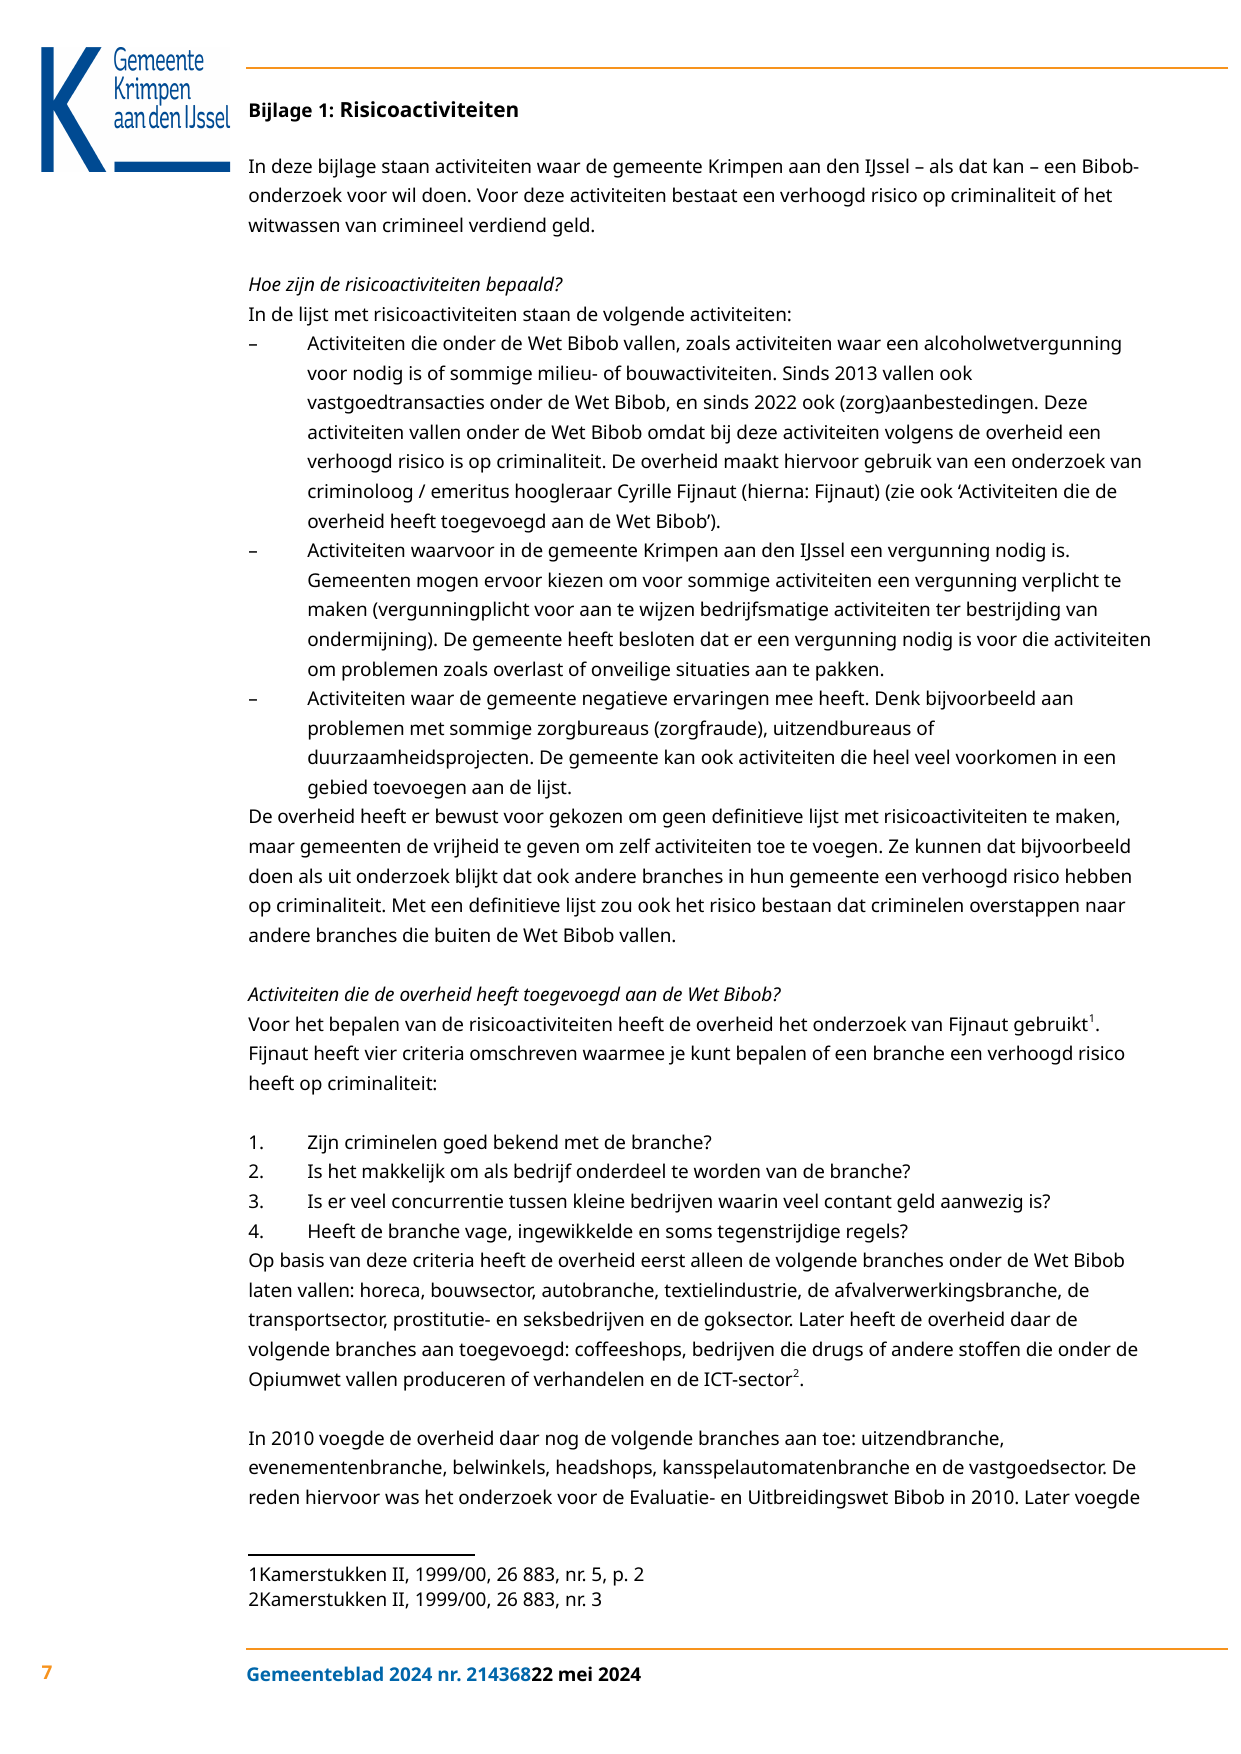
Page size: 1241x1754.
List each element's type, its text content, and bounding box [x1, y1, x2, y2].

text Op basis van deze criteria heeft de overheid eerst alleen de volgende branches onder de Wet Bibob laten vallen: horeca, bouwsector, autobranche, textielindustrie, de afvalverwerkingsbranche, de transportsector, prostitutie- en seksbedrijven en de goksector. Later heeft de overheid daar de volgende branches aan toegevoegd: coffeeshops, bedrijven die drugs of andere stoffen die onder de Opiumwet vallen produceren of verhandelen en de ICT-sector. [248, 1247, 1152, 1392]
list Activiteiten die onder de Wet Bibob vallen, zoals activiteiten waar een alcoholwetvergunning voor nodig is of sommige milieu- of bouwactiviteiten. Sinds 2013 vallen ook vastgoedtransacties onder de Wet Bibob, en sinds 2022 ook (zorg)aanbestedingen. Deze activiteiten vallen onder de Wet Bibob omdat bij deze activiteiten volgens de overheid een verhoogd risico is op criminaliteit. De overheid maakt hiervoor gebruik van een onderzoek van criminoloog / emeritus hoogleraar Cyrille Fijnaut (hierna: Fijnaut) (zie ook ‘Activiteiten die de overheid heeft toegevoegd aan de Wet Bibob’). [248, 330, 1152, 534]
picture [41, 47, 231, 172]
text De overheid heeft er bewust voor gekozen om geen definitieve lijst met risicoactiviteiten te maken, maar gemeenten de vrijheid te geven om zelf activiteiten toe te voegen. Ze kunnen dat bijvoorbeeld doen als uit onderzoek blijkt dat ook andere branches in hun gemeente een verhoogd risico hebben op criminaliteit. Met een definitieve lijst zou ook het risico bestaan dat criminelen overstappen naar andere branches die buiten de Wet Bibob vallen. [248, 804, 1152, 948]
list Is er veel concurrentie tussen kleine bedrijven waarin veel contant geld aanwezig is? [248, 1188, 1152, 1214]
list Is het makkelijk om als bedrijf onderdeel te worden van de branche? [248, 1159, 1152, 1184]
text Kamerstukken II, 1999/00, 26 883, nr. 5, p. 2 [248, 1561, 1152, 1586]
text In deze bijlage staan activiteiten waar de gemeente Krimpen aan den IJssel – als dat kan – een Bibob-onderzoek voor wil doen. Voor deze activiteiten bestaat een verhoogd risico op criminaliteit of het witwassen van crimineel verdiend geld. [248, 153, 1152, 238]
list Zijn criminelen goed bekend met de branche? [248, 1129, 1152, 1155]
text In 2010 voegde de overheid daar nog de volgende branches aan toe: uitzendbranche, evenementenbranche, belwinkels, headshops, kansspelautomatenbranche en de vastgoedsector. De reden hiervoor was het onderzoek voor de Evaluatie- en Uitbreidingswet Bibob in 2010. Later voegde [248, 1425, 1152, 1510]
text Voor het bepalen van de risicoactiviteiten heeft de overheid het onderzoek van Fijnaut gebruikt. Fijnaut heeft vier criteria omschreven waarmee je kunt bepalen of een branche een verhoogd risico heeft op criminaliteit: [248, 1011, 1152, 1096]
list Activiteiten waarvoor in de gemeente Krimpen aan den IJssel een vergunning nodig is. Gemeenten mogen ervoor kiezen om voor sommige activiteiten een vergunning verplicht te maken (vergunningplicht voor aan te wijzen bedrijfsmatige activiteiten ter bestrijding van ondermijning). De gemeente heeft besloten dat er een vergunning nodig is voor die activiteiten om problemen zoals overlast of onveilige situaties aan te pakken. [248, 537, 1152, 682]
list Activiteiten waar de gemeente negatieve ervaringen mee heeft. Denk bijvoorbeeld aan problemen met sommige zorgbureaus (zorgfraude), uitzendbureaus of duurzaamheidsprojecten. De gemeente kan ook activiteiten die heel veel voorkomen in een gebied toevoegen aan de lijst. [248, 685, 1152, 800]
text Bijlage 1: Risicoactiviteiten [248, 95, 1152, 123]
text Hoe zijn de risicoactiviteiten bepaald? [248, 271, 1152, 297]
text Activiteiten die de overheid heeft toegevoegd aan de Wet Bibob? [248, 981, 1152, 1007]
text Kamerstukken II, 1999/00, 26 883, nr. 3 [248, 1586, 1152, 1612]
text In de lijst met risicoactiviteiten staan de volgende activiteiten: [248, 301, 1152, 327]
list Heeft de branche vage, ingewikkelde en soms tegenstrijdige regels? [248, 1218, 1152, 1244]
